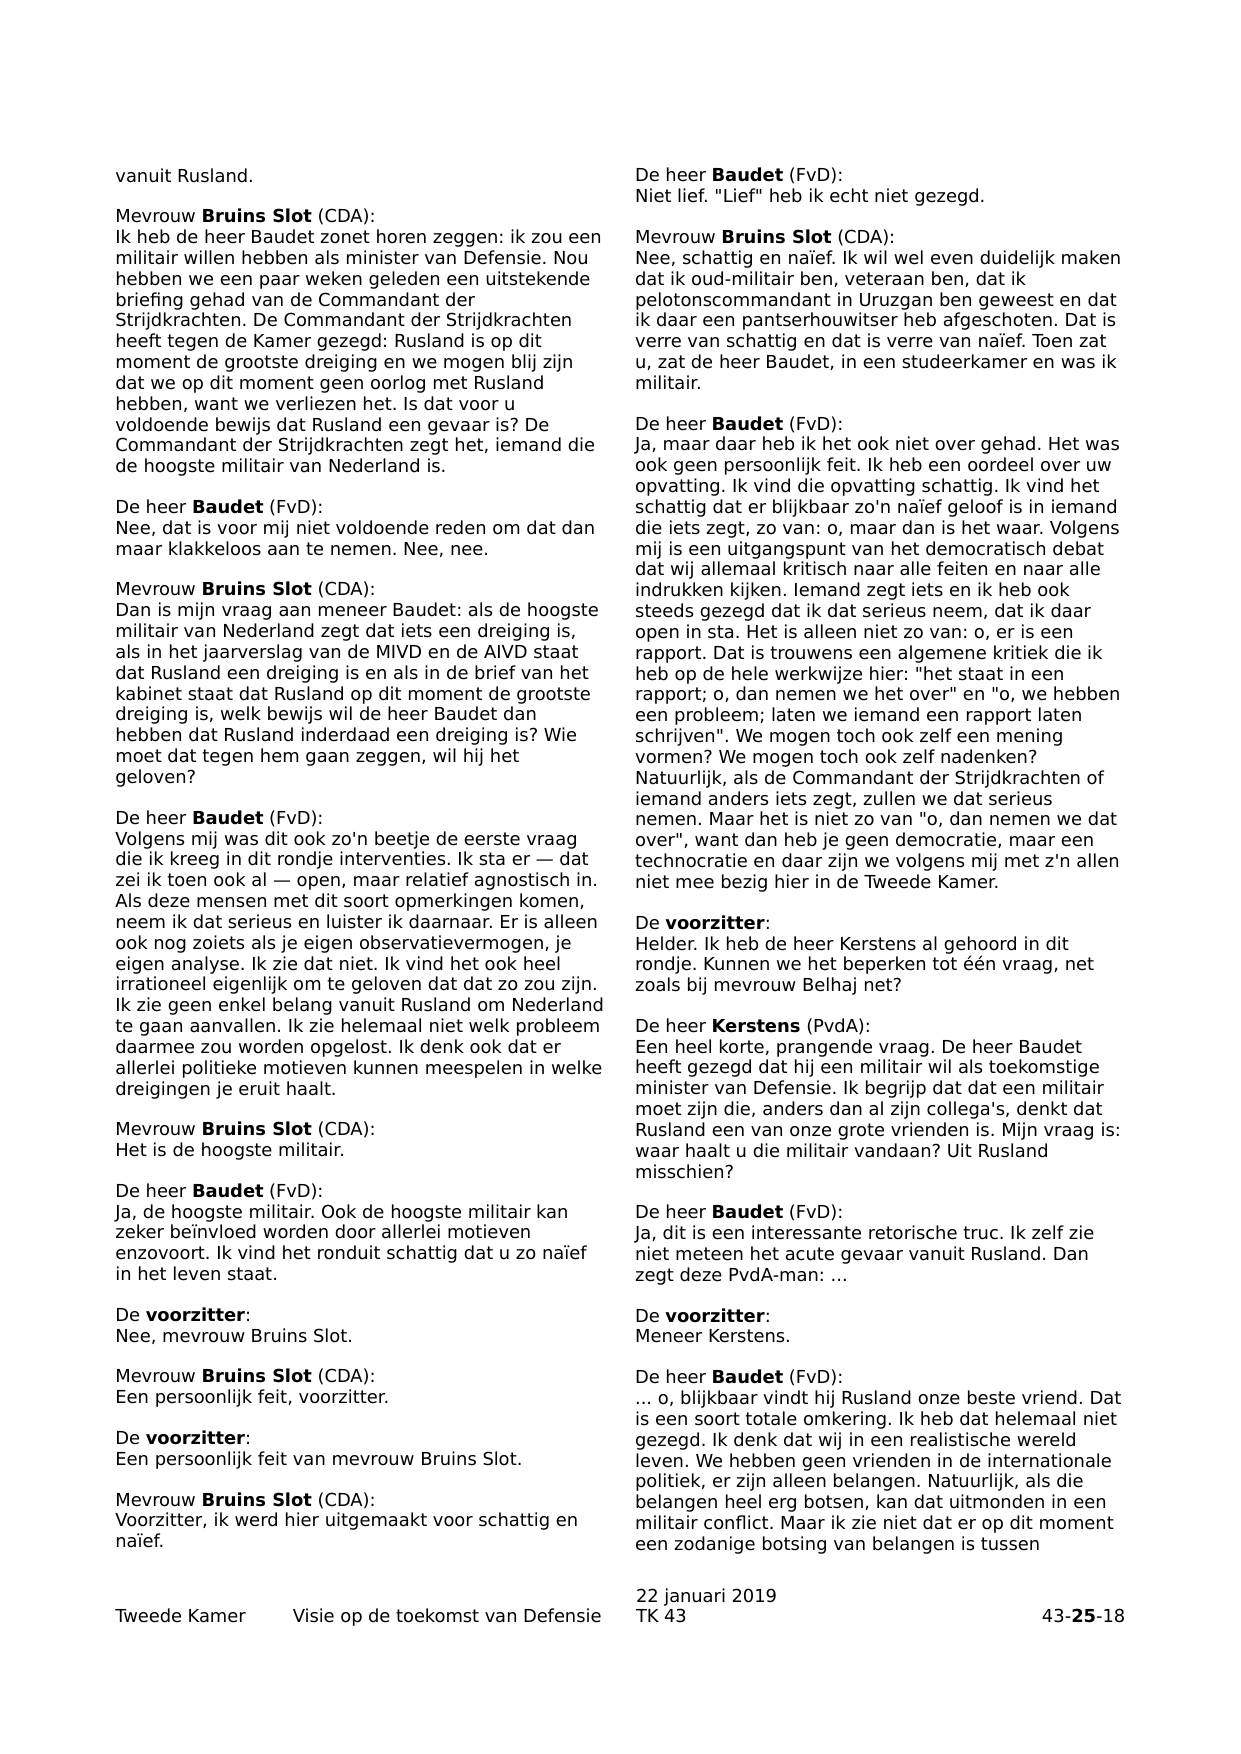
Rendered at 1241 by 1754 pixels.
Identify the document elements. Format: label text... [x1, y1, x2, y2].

text ... o, blijkbaar vindt hij Rusland onze beste vriend. Dat is een soort totale omkering. Ik heb dat helemaal niet gezegd. Ik denk dat wij in een realistische wereld leven. We hebben geen vrienden in de internationale politiek, er zijn alleen belangen. Natuurlijk, als die belangen heel erg botsen, kan dat uitmonden in een militair conflict. Maar ik zie niet dat er op dit moment een zodanige botsing van belangen is tussen [635, 1388, 1125, 1554]
text Mevrouw Bruins Slot (CDA): [635, 227, 1125, 248]
text Ik heb de heer Baudet zonet horen zeggen: ik zou een militair willen hebben als minister van Defensie. Nou hebben we een paar weken geleden een uitstekende briefing gehad van de Commandant der Strijdkrachten. De Commandant der Strijdkrachten heeft tegen de Kamer gezegd: Rusland is op dit moment de grootste dreiging en we mogen blij zijn dat we op dit moment geen oorlog met Rusland hebben, want we verliezen het. Is dat voor u voldoende bewijs dat Rusland een gevaar is? De Commandant der Strijdkrachten zegt het, iemand die de hoogste militair van Nederland is. [115, 227, 605, 477]
text De heer Baudet (FvD): [115, 497, 605, 518]
text Een persoonlijk feit van mevrouw Bruins Slot. [115, 1448, 605, 1469]
text De voorzitter: [115, 1428, 605, 1448]
text Mevrouw Bruins Slot (CDA): [115, 1489, 605, 1510]
text Nee, mevrouw Bruins Slot. [115, 1325, 605, 1346]
text Een persoonlijk feit, voorzitter. [115, 1387, 605, 1408]
text Mevrouw Bruins Slot (CDA): [115, 1119, 605, 1140]
text Ja, maar daar heb ik het ook niet over gehad. Het was ook geen persoonlijk feit. Ik heb een oordeel over uw opvatting. Ik vind die opvatting schattig. Ik vind het schattig dat er blijkbaar zo'n naïef geloof is in iemand die iets zegt, zo van: o, maar dan is het waar. Volgens mij is een uitgangspunt van het democratisch debat dat wij allemaal kritisch naar alle feiten en naar alle indrukken kijken. Iemand zegt iets en ik heb ook steeds gezegd dat ik dat serieus neem, dat ik daar open in sta. Het is alleen niet zo van: o, er is een rapport. Dat is trouwens een algemene kritiek die ik heb op de hele werkwijze hier: "het staat in een rapport; o, dan nemen we het over" en "o, we hebben een probleem; laten we iemand een rapport laten schrijven". We mogen toch ook zelf een mening vormen? We mogen toch ook zelf nadenken? Natuurlijk, als de Commandant der Strijdkrachten of iemand anders iets zegt, zullen we dat serieus nemen. Maar het is niet zo van "o, dan nemen we dat over", want dan heb je geen democratie, maar een technocratie en daar zijn we volgens mij met z'n allen niet mee bezig hier in de Tweede Kamer. [635, 434, 1125, 892]
text Meneer Kerstens. [635, 1326, 1125, 1347]
text Niet lief. "Lief" heb ik echt niet gezegd. [635, 186, 1125, 207]
text De voorzitter: [635, 1306, 1125, 1326]
text Nee, schattig en naïef. Ik wil wel even duidelijk maken dat ik oud-militair ben, veteraan ben, dat ik pelotonscommandant in Uruzgan ben geweest en dat ik daar een pantserhouwitser heb afgeschoten. Dat is verre van schattig en dat is verre van naïef. Toen zat u, zat de heer Baudet, in een studeerkamer en was ik militair. [635, 248, 1125, 393]
text Nee, dat is voor mij niet voldoende reden om dat dan maar klakkeloos aan te nemen. Nee, nee. [115, 518, 605, 559]
text De voorzitter: [115, 1305, 605, 1325]
text Mevrouw Bruins Slot (CDA): [115, 206, 605, 227]
text vanuit Rusland. [115, 165, 605, 186]
text Het is de hoogste militair. [115, 1140, 605, 1161]
text De heer Baudet (FvD): [635, 165, 1125, 186]
text Mevrouw Bruins Slot (CDA): [115, 1366, 605, 1387]
text De heer Baudet (FvD): [635, 1367, 1125, 1388]
text Voorzitter, ik werd hier uitgemaakt voor schattig en naïef. [115, 1510, 605, 1552]
text Mevrouw Bruins Slot (CDA): [115, 579, 605, 600]
text Helder. Ik heb de heer Kerstens al gehoord in dit rondje. Kunnen we het beperken tot één vraag, net zoals bij mevrouw Belhaj net? [635, 933, 1125, 996]
text De heer Baudet (FvD): [115, 807, 605, 828]
text De voorzitter: [635, 912, 1125, 933]
text De heer Baudet (FvD): [115, 1181, 605, 1201]
text De heer Kerstens (PvdA): [635, 1016, 1125, 1036]
text Een heel korte, prangende vraag. De heer Baudet heeft gezegd dat hij een militair wil als toekomstige minister van Defensie. Ik begrijp dat dat een militair moet zijn die, anders dan al zijn collega's, denkt dat Rusland een van onze grote vrienden is. Mijn vraag is: waar haalt u die militair vandaan? Uit Rusland misschien? [635, 1036, 1125, 1182]
text Ja, dit is een interessante retorische truc. Ik zelf zie niet meteen het acute gevaar vanuit Rusland. Dan zegt deze PvdA-man: ... [635, 1223, 1125, 1286]
text Dan is mijn vraag aan meneer Baudet: als de hoogste militair van Nederland zegt dat iets een dreiging is, als in het jaarverslag van de MIVD en de AIVD staat dat Rusland een dreiging is en als in de brief van het kabinet staat dat Rusland op dit moment de grootste dreiging is, welk bewijs wil de heer Baudet dan hebben dat Rusland inderdaad een dreiging is? Wie moet dat tegen hem gaan zeggen, wil hij het geloven? [115, 600, 605, 787]
text De heer Baudet (FvD): [635, 413, 1125, 434]
text Ja, de hoogste militair. Ook de hoogste militair kan zeker beïnvloed worden door allerlei motieven enzovoort. Ik vind het ronduit schattig dat u zo naïef in het leven staat. [115, 1201, 605, 1285]
text De heer Baudet (FvD): [635, 1202, 1125, 1223]
text Volgens mij was dit ook zo'n beetje de eerste vraag die ik kreeg in dit rondje interventies. Ik sta er — dat zei ik toen ook al — open, maar relatief agnostisch in. Als deze mensen met dit soort opmerkingen komen, neem ik dat serieus en luister ik daarnaar. Er is alleen ook nog zoiets als je eigen observatievermogen, je eigen analyse. Ik zie dat niet. Ik vind het ook heel irrationeel eigenlijk om te geloven dat dat zo zou zijn. Ik zie geen enkel belang vanuit Rusland om Nederland te gaan aanvallen. Ik zie helemaal niet welk probleem daarmee zou worden opgelost. Ik denk ook dat er allerlei politieke motieven kunnen meespelen in welke dreigingen je eruit haalt. [115, 828, 605, 1099]
